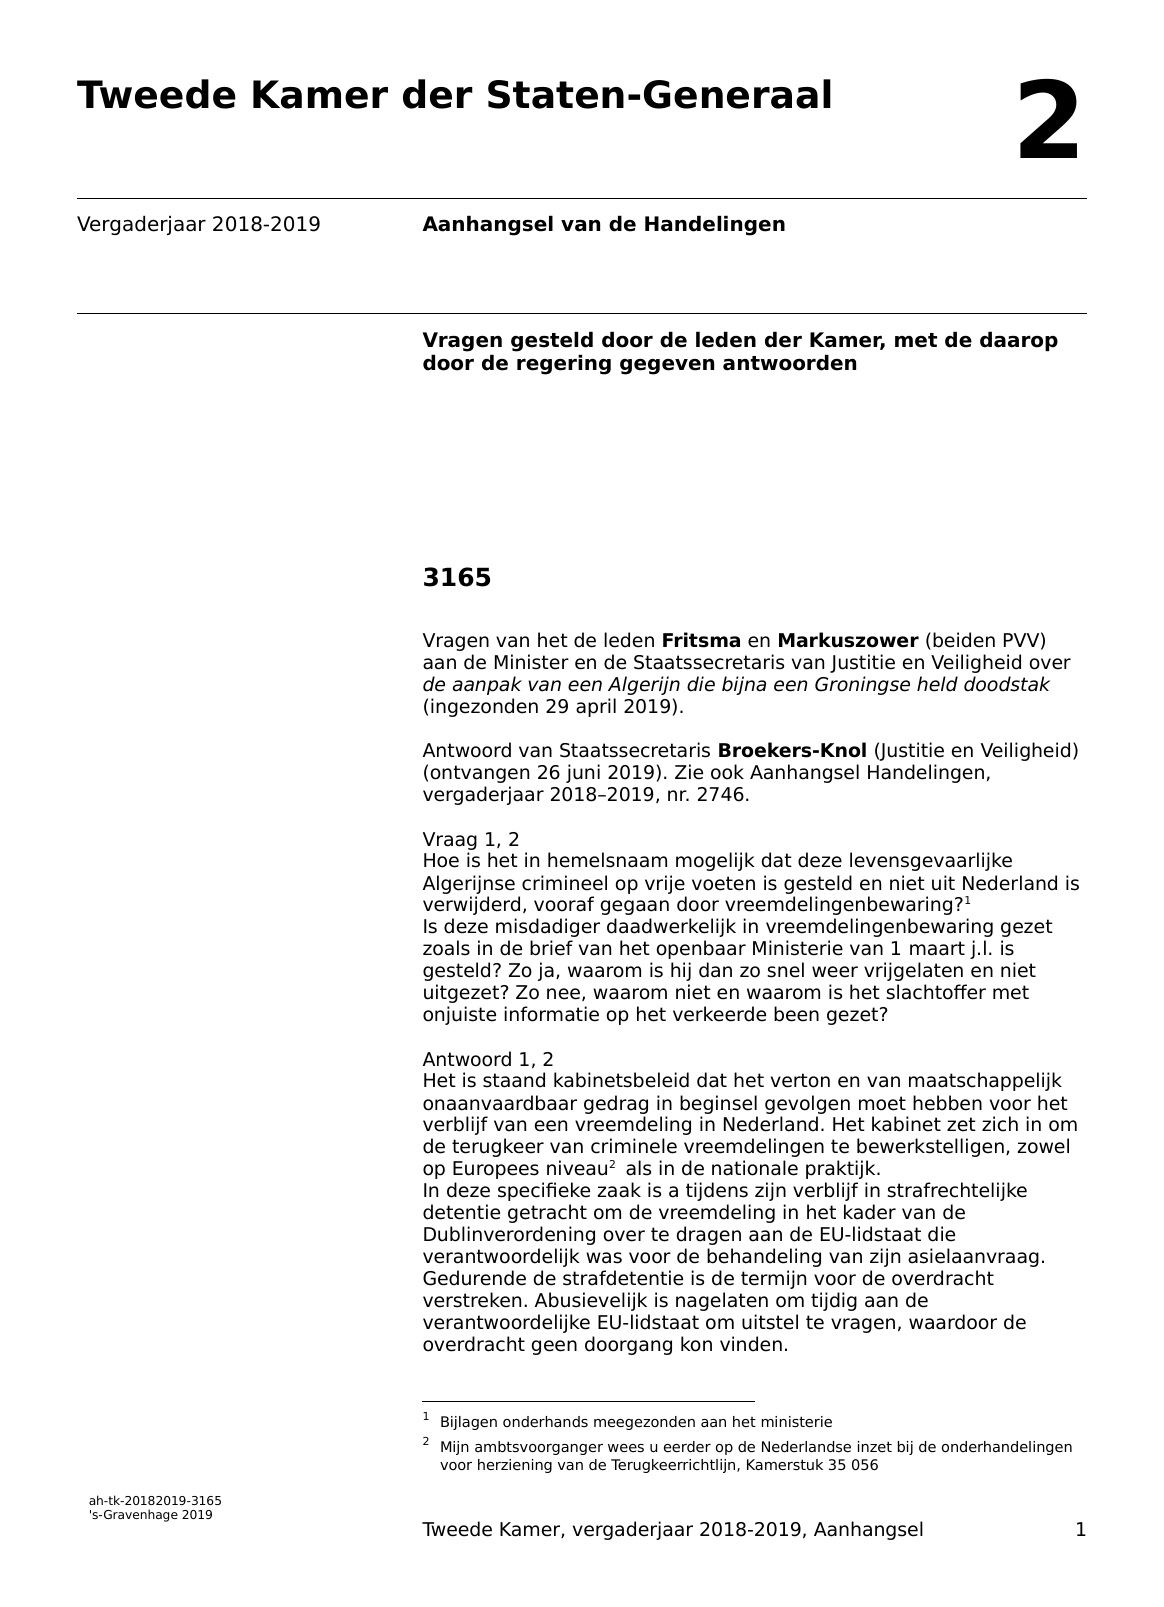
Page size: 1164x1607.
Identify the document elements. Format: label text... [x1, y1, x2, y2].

text ah-tk-20182019-3165 [88, 1494, 323, 1508]
text Antwoord 1, 2 [422, 1048, 1087, 1070]
table_cell Vergaderjaar 2018-2019 [77, 199, 422, 313]
text Is deze misdadiger daadwerkelijk in vreemdelingenbewaring gezet zoals in de brief van het openbaar Ministerie van 1 maart j.l. is gesteld? Zo ja, waarom is hij dan zo snel weer vrijgelaten en niet uitgezet? Zo nee, waarom niet en waarom is het slachtoffer met onjuiste informatie op het verkeerde been gezet? [422, 916, 1087, 1026]
table_header Tweede Kamer der Staten-Generaal [77, 59, 886, 198]
text Vraag 1, 2 [422, 828, 1087, 850]
text Vragen van het de leden Fritsma en Markuszower (beiden PVV) aan de Minister en de Staatssecretaris van Justitie en Veiligheid over de aanpak van een Algerijn die bijna een Groningse held doodstak (ingezonden 29 april 2019). [422, 630, 1087, 718]
text Het is staand kabinetsbeleid dat het verton en van maatschappelijk onaanvaardbaar gedrag in beginsel gevolgen moet hebben voor het verblijf van een vreemdeling in Nederland. Het kabinet zet zich in om de terugkeer van criminele vreemdelingen te bewerkstelligen, zowel op Europees niveau als in de nationale praktijk. [422, 1070, 1087, 1180]
table_cell [77, 314, 422, 375]
table_cell Aanhangsel van de Handelingen [422, 199, 1087, 313]
text Antwoord van Staatssecretaris Broekers-Knol (Justitie en Veiligheid) (ontvangen 26 juni 2019). Zie ook Aanhangsel Handelingen, vergaderjaar 2018–2019, nr. 2746. [422, 740, 1087, 806]
text Hoe is het in hemelsnaam mogelijk dat deze levensgevaarlijke Algerijnse crimineel op vrije voeten is gesteld en niet uit Nederland is verwijderd, vooraf gegaan door vreemdelingenbewaring? [422, 850, 1087, 916]
text In deze specifieke zaak is a tijdens zijn verblijf in strafrechtelijke detentie getracht om de vreemdeling in het kader van de Dublinverordening over te dragen aan de EU-lidstaat die verantwoordelijk was voor de behandeling van zijn asielaanvraag. Gedurende de strafdetentie is de termijn voor de overdracht verstreken. Abusievelijk is nagelaten om tijdig aan de verantwoordelijke EU-lidstaat om uitstel te vragen, waardoor de overdracht geen doorgang kon vinden. [422, 1180, 1087, 1356]
text 3165 [422, 563, 1087, 592]
text Mijn ambtsvoorganger wees u eerder op de Nederlandse inzet bij de onderhandelingen voor herziening van de Terugkeerrichtlijn, Kamerstuk 35 056 [422, 1435, 1087, 1474]
text 's-Gravenhage 2019 [88, 1508, 323, 1522]
table_header 2 [886, 59, 1087, 198]
text Bijlagen onderhands meegezonden aan het ministerie [422, 1410, 1087, 1432]
table_cell Vragen gesteld door de leden der Kamer, met de daarop door de regering gegeven antwoorden [422, 314, 1087, 375]
